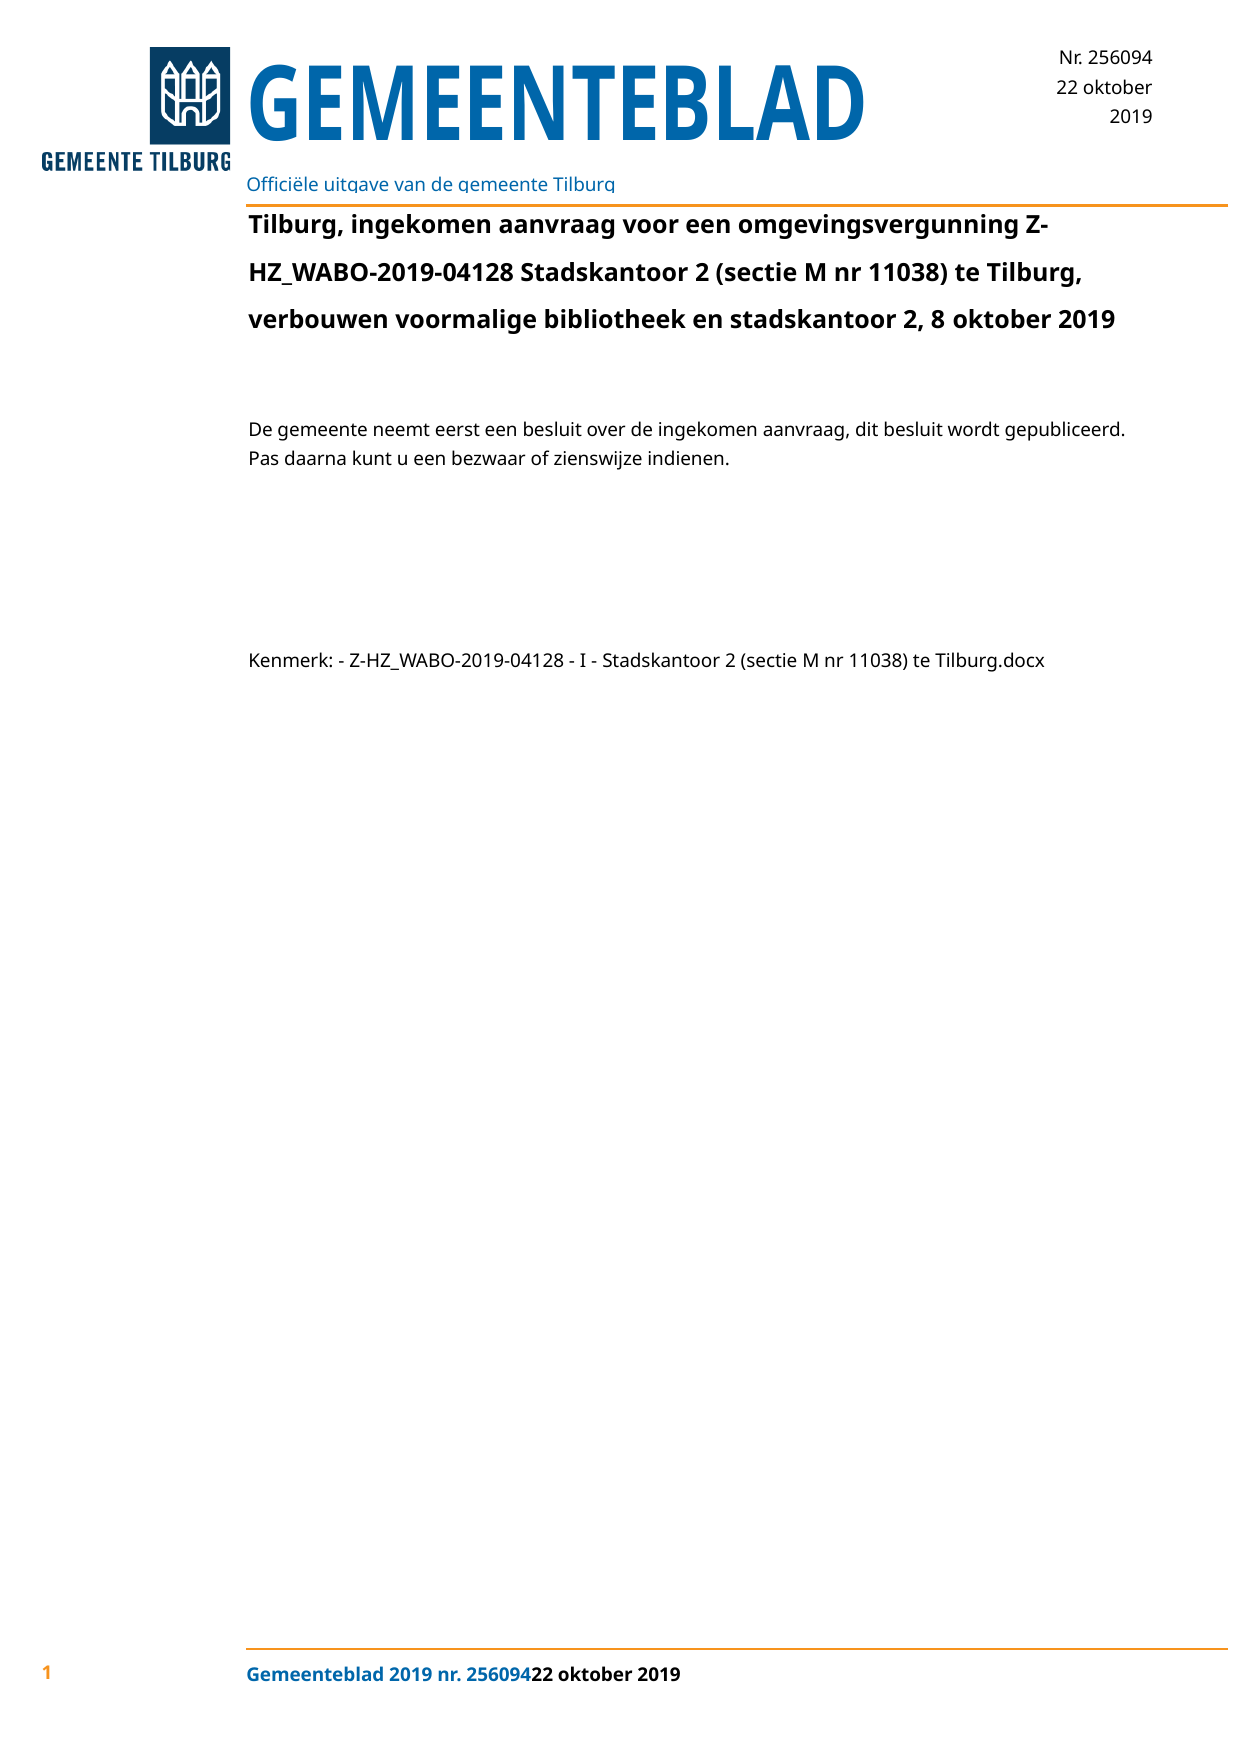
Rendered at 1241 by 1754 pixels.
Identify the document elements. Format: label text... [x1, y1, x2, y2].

text Kenmerk: - Z-HZ_WABO-2019-04128 - I - Stadskantoor 2 (sectie M nr 11038) te Tilburg.docx [248, 647, 1152, 673]
text De gemeente neemt eerst een besluit over de ingekomen aanvraag, dit besluit wordt gepubliceerd. Pas daarna kunt u een bezwaar of zienswijze indienen. [248, 416, 1152, 471]
picture [41, 47, 231, 172]
text Tilburg, ingekomen aanvraag voor een omgevingsvergunning Z-HZ_WABO-2019-04128 Stadskantoor 2 (sectie M nr 11038) te Tilburg, verbouwen voormalige bibliotheek en stadskantoor 2, 8 oktober 2019 [248, 207, 1152, 336]
